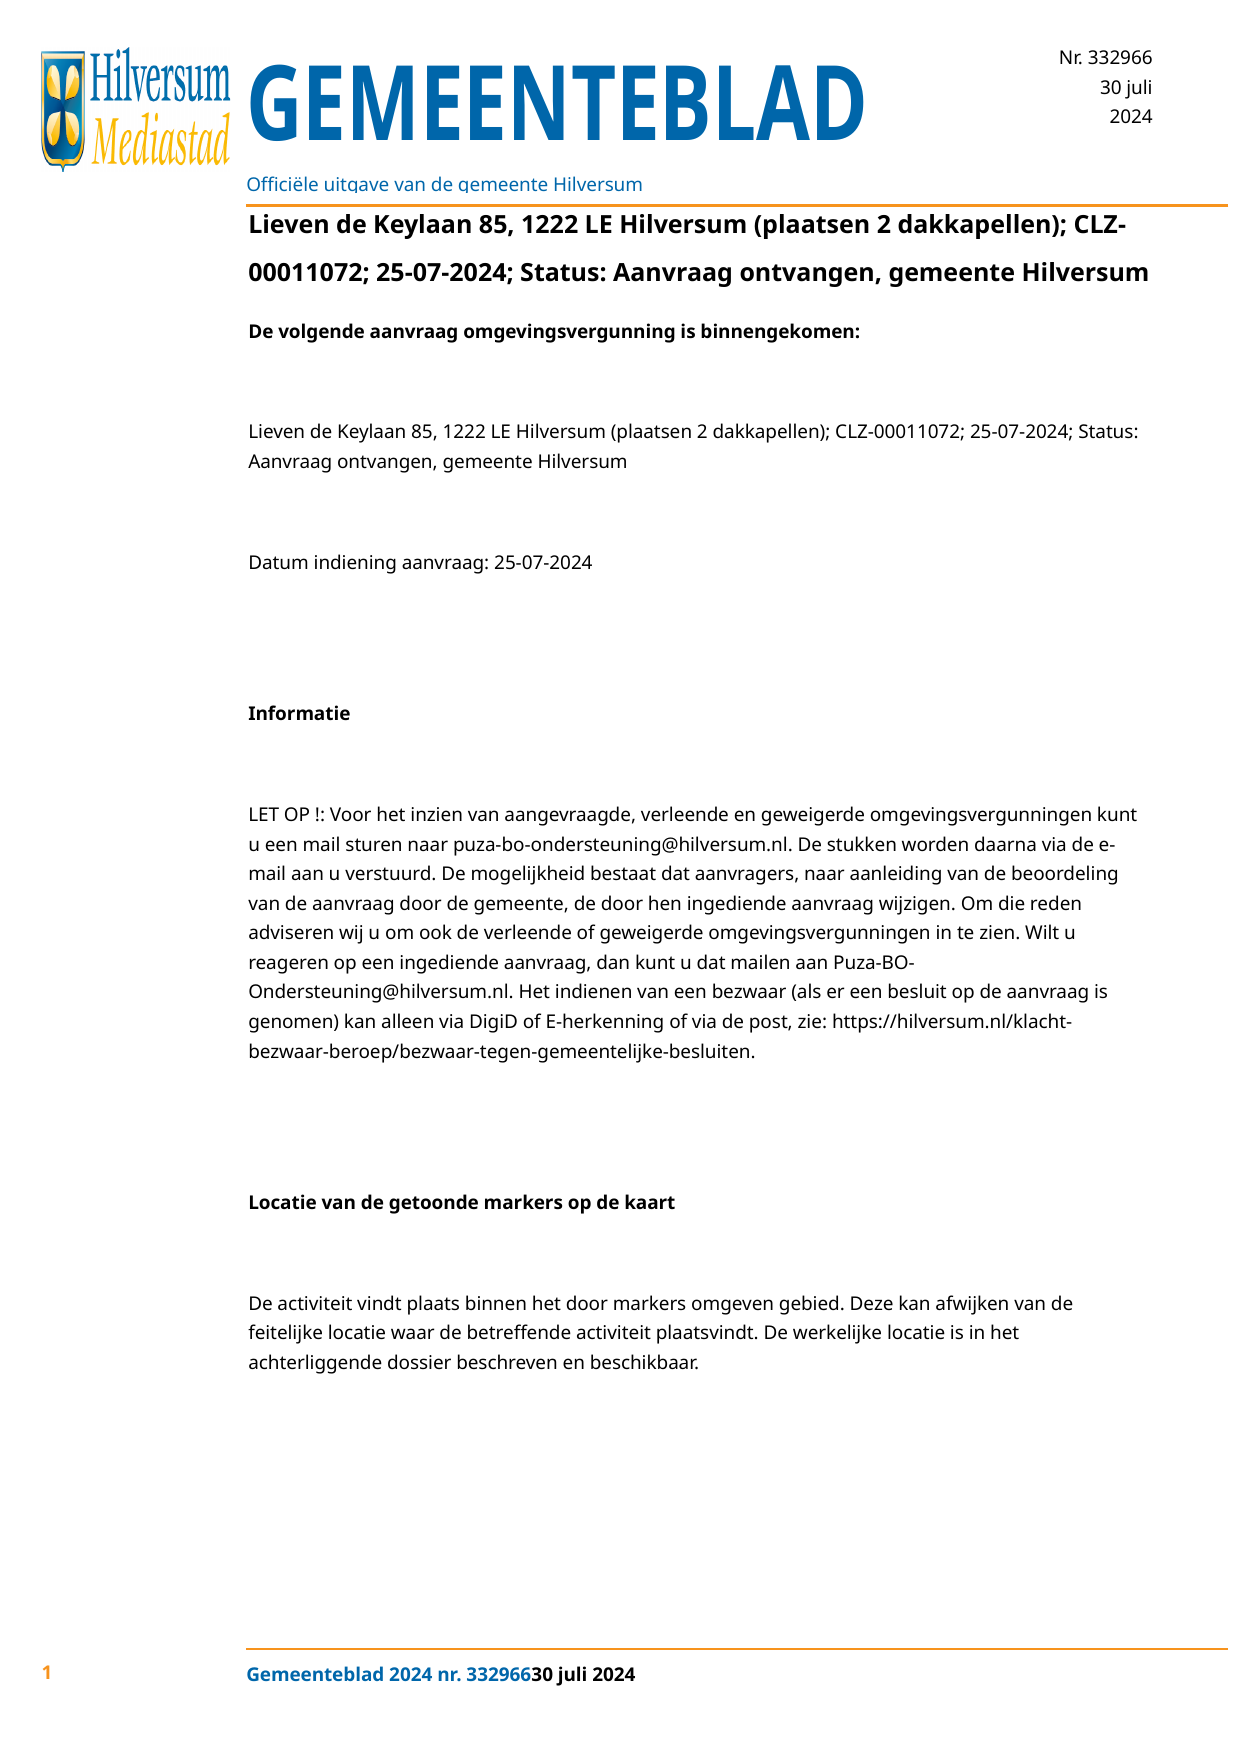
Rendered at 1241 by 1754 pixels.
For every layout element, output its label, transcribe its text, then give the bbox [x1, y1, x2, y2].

text Datum indiening aanvraag: 25-07-2024 [248, 549, 1152, 575]
text Lieven de Keylaan 85, 1222 LE Hilversum (plaatsen 2 dakkapellen); CLZ-00011072; 25-07-2024; Status: Aanvraag ontvangen, gemeente Hilversum [248, 419, 1152, 474]
text LET OP !: Voor het inzien van aangevraagde, verleende en geweigerde omgevingsvergunningen kunt u een mail sturen naar puza-bo-ondersteuning@hilversum.nl. De stukken worden daarna via de e-mail aan u verstuurd. De mogelijkheid bestaat dat aanvragers, naar aanleiding van de beoordeling van de aanvraag door de gemeente, de door hen ingediende aanvraag wijzigen. Om die reden adviseren wij u om ook de verleende of geweigerde omgevingsvergunningen in te zien. Wilt u reageren op een ingediende aanvraag, dan kunt u dat mailen aan Puza-BO-Ondersteuning@hilversum.nl. Het indienen van een bezwaar (als er een besluit op de aanvraag is genomen) kan alleen via DigiD of E-herkenning of via de post, zie: https://hilversum.nl/klacht-bezwaar-beroep/bezwaar-tegen-gemeentelijke-besluiten. [248, 801, 1152, 1064]
text De activiteit vindt plaats binnen het door markers omgeven gebied. Deze kan afwijken van de feitelijke locatie waar de betreffende activiteit plaatsvindt. De werkelijke locatie is in het achterliggende dossier beschreven en beschikbaar. [248, 1290, 1152, 1375]
picture [41, 47, 231, 172]
text Lieven de Keylaan 85, 1222 LE Hilversum (plaatsen 2 dakkapellen); CLZ-00011072; 25-07-2024; Status: Aanvraag ontvangen, gemeente Hilversum [248, 207, 1152, 288]
text Informatie [248, 700, 1152, 726]
text Locatie van de getoonde markers op de kaart [248, 1189, 1152, 1215]
text De volgende aanvraag omgevingsvergunning is binnengekomen: [248, 318, 1152, 344]
